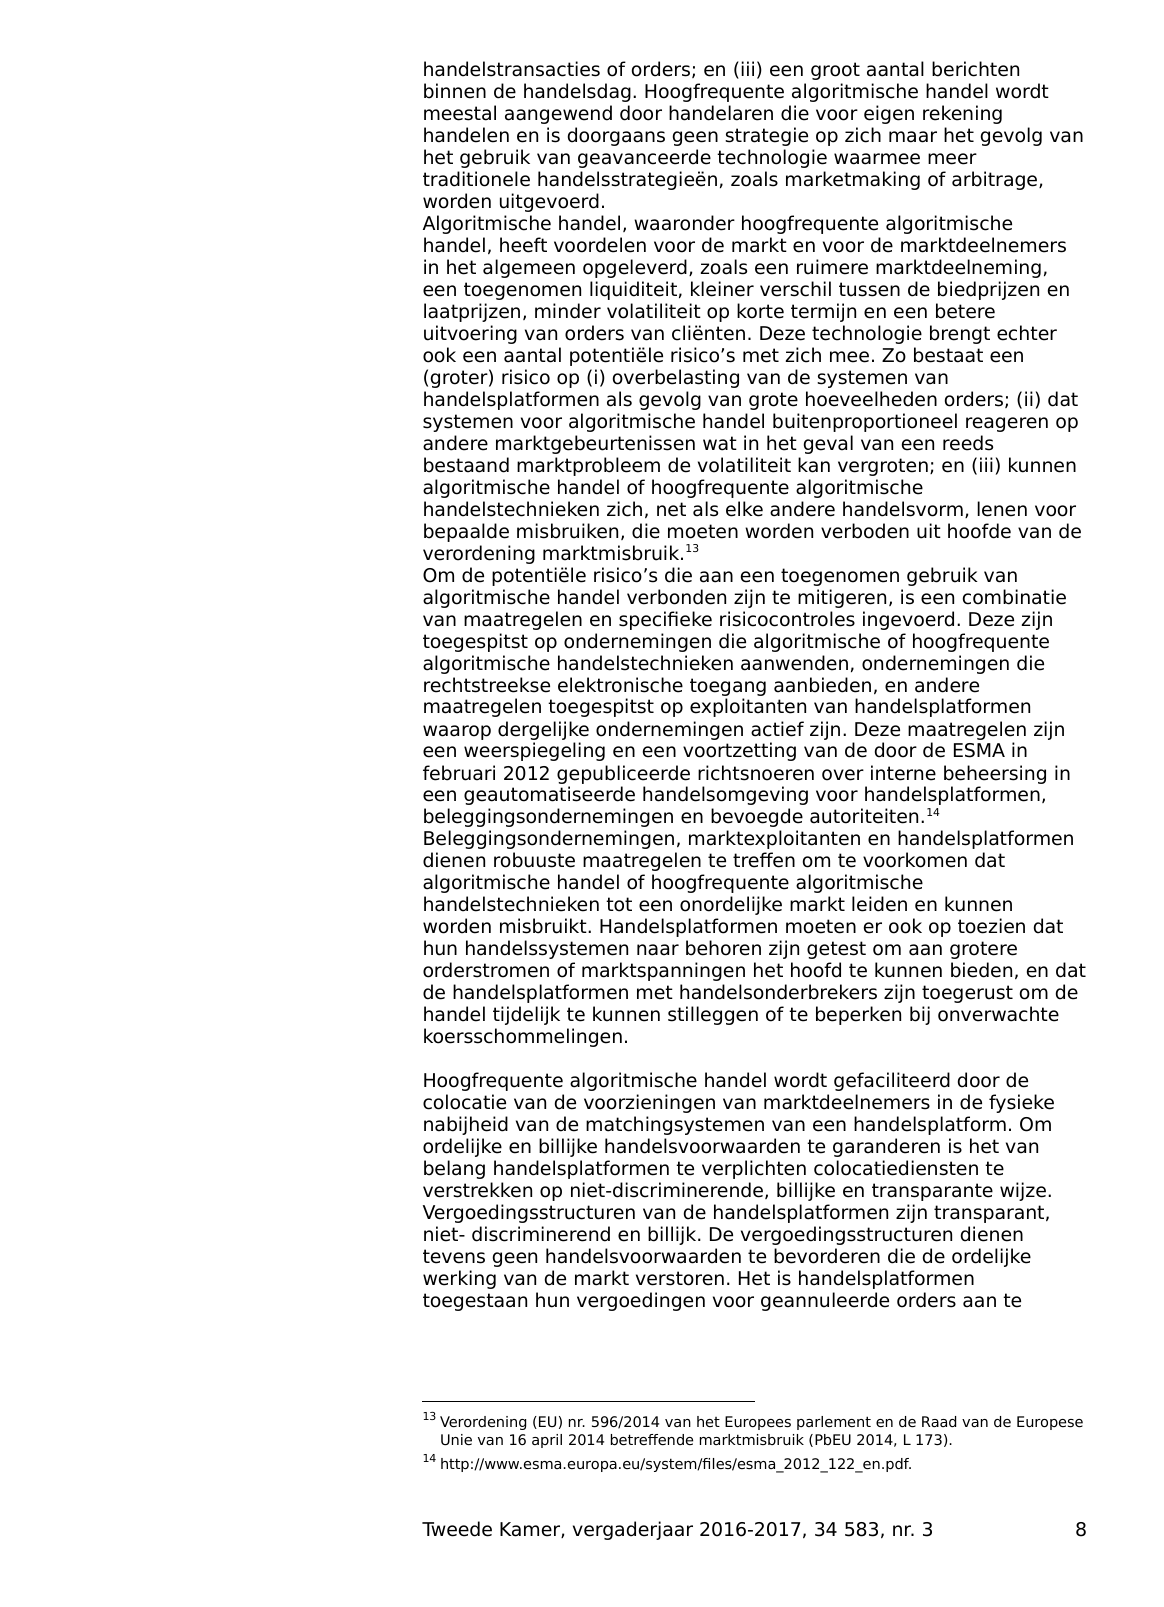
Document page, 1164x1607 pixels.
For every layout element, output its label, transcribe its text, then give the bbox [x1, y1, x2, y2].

text Algoritmische handel, waaronder hoogfrequente algoritmische handel, heeft voordelen voor de markt en voor de marktdeelnemers in het algemeen opgeleverd, zoals een ruimere marktdeelneming, een toegenomen liquiditeit, kleiner verschil tussen de biedprijzen en laatprijzen, minder volatiliteit op korte termijn en een betere uitvoering van orders van cliënten. Deze technologie brengt echter ook een aantal potentiële risico’s met zich mee. Zo bestaat een (groter) risico op (i) overbelasting van de systemen van handelsplatformen als gevolg van grote hoeveelheden orders; (ii) dat systemen voor algoritmische handel buitenproportioneel reageren op andere marktgebeurtenissen wat in het geval van een reeds bestaand marktprobleem de volatiliteit kan vergroten; en (iii) kunnen algoritmische handel of hoogfrequente algoritmische handelstechnieken zich, net als elke andere handelsvorm, lenen voor bepaalde misbruiken, die moeten worden verboden uit hoofde van de verordening marktmisbruik. [422, 213, 1087, 564]
text Verordening (EU) nr. 596/2014 van het Europees parlement en de Raad van de Europese Unie van 16 april 2014 betreffende marktmisbruik (PbEU 2014, L 173). [422, 1410, 1087, 1449]
text Om de potentiële risico’s die aan een toegenomen gebruik van algoritmische handel verbonden zijn te mitigeren, is een combinatie van maatregelen en specifieke risicocontroles ingevoerd. Deze zijn toegespitst op ondernemingen die algoritmische of hoogfrequente algoritmische handelstechnieken aanwenden, ondernemingen die rechtstreekse elektronische toegang aanbieden, en andere maatregelen toegespitst op exploitanten van handelsplatformen waarop dergelijke ondernemingen actief zijn. Deze maatregelen zijn een weerspiegeling en een voortzetting van de door de ESMA in februari 2012 gepubliceerde richtsnoeren over interne beheersing in een geautomatiseerde handelsomgeving voor handelsplatformen, beleggingsondernemingen en bevoegde autoriteiten. Beleggingsondernemingen, marktexploitanten en handelsplatformen dienen robuuste maatregelen te treffen om te voorkomen dat algoritmische handel of hoogfrequente algoritmische handelstechnieken tot een onordelijke markt leiden en kunnen worden misbruikt. Handelsplatformen moeten er ook op toezien dat hun handelssystemen naar behoren zijn getest om aan grotere orderstromen of marktspanningen het hoofd te kunnen bieden, en dat de handelsplatformen met handelsonderbrekers zijn toegerust om de handel tijdelijk te kunnen stilleggen of te beperken bij onverwachte koersschommelingen. [422, 564, 1087, 1048]
text Vergoedingsstructuren van de handelsplatformen zijn transparant, niet- discriminerend en billijk. De vergoedingsstructuren dienen tevens geen handelsvoorwaarden te bevorderen die de ordelijke werking van de markt verstoren. Het is handelsplatformen toegestaan hun vergoedingen voor geannuleerde orders aan te [422, 1202, 1087, 1312]
text http://www.esma.europa.eu/system/files/esma_2012_122_en.pdf. [422, 1452, 1087, 1474]
text Hoogfrequente algoritmische handel wordt gefaciliteerd door de colocatie van de voorzieningen van marktdeelnemers in de fysieke nabijheid van de matchingsystemen van een handelsplatform. Om ordelijke en billijke handelsvoorwaarden te garanderen is het van belang handelsplatformen te verplichten colocatiediensten te verstrekken op niet-discriminerende, billijke en transparante wijze. [422, 1070, 1087, 1202]
text handelstransacties of orders; en (iii) een groot aantal berichten binnen de handelsdag. Hoogfrequente algoritmische handel wordt meestal aangewend door handelaren die voor eigen rekening handelen en is doorgaans geen strategie op zich maar het gevolg van het gebruik van geavanceerde technologie waarmee meer traditionele handelsstrategieën, zoals marketmaking of arbitrage, worden uitgevoerd. [422, 59, 1087, 213]
